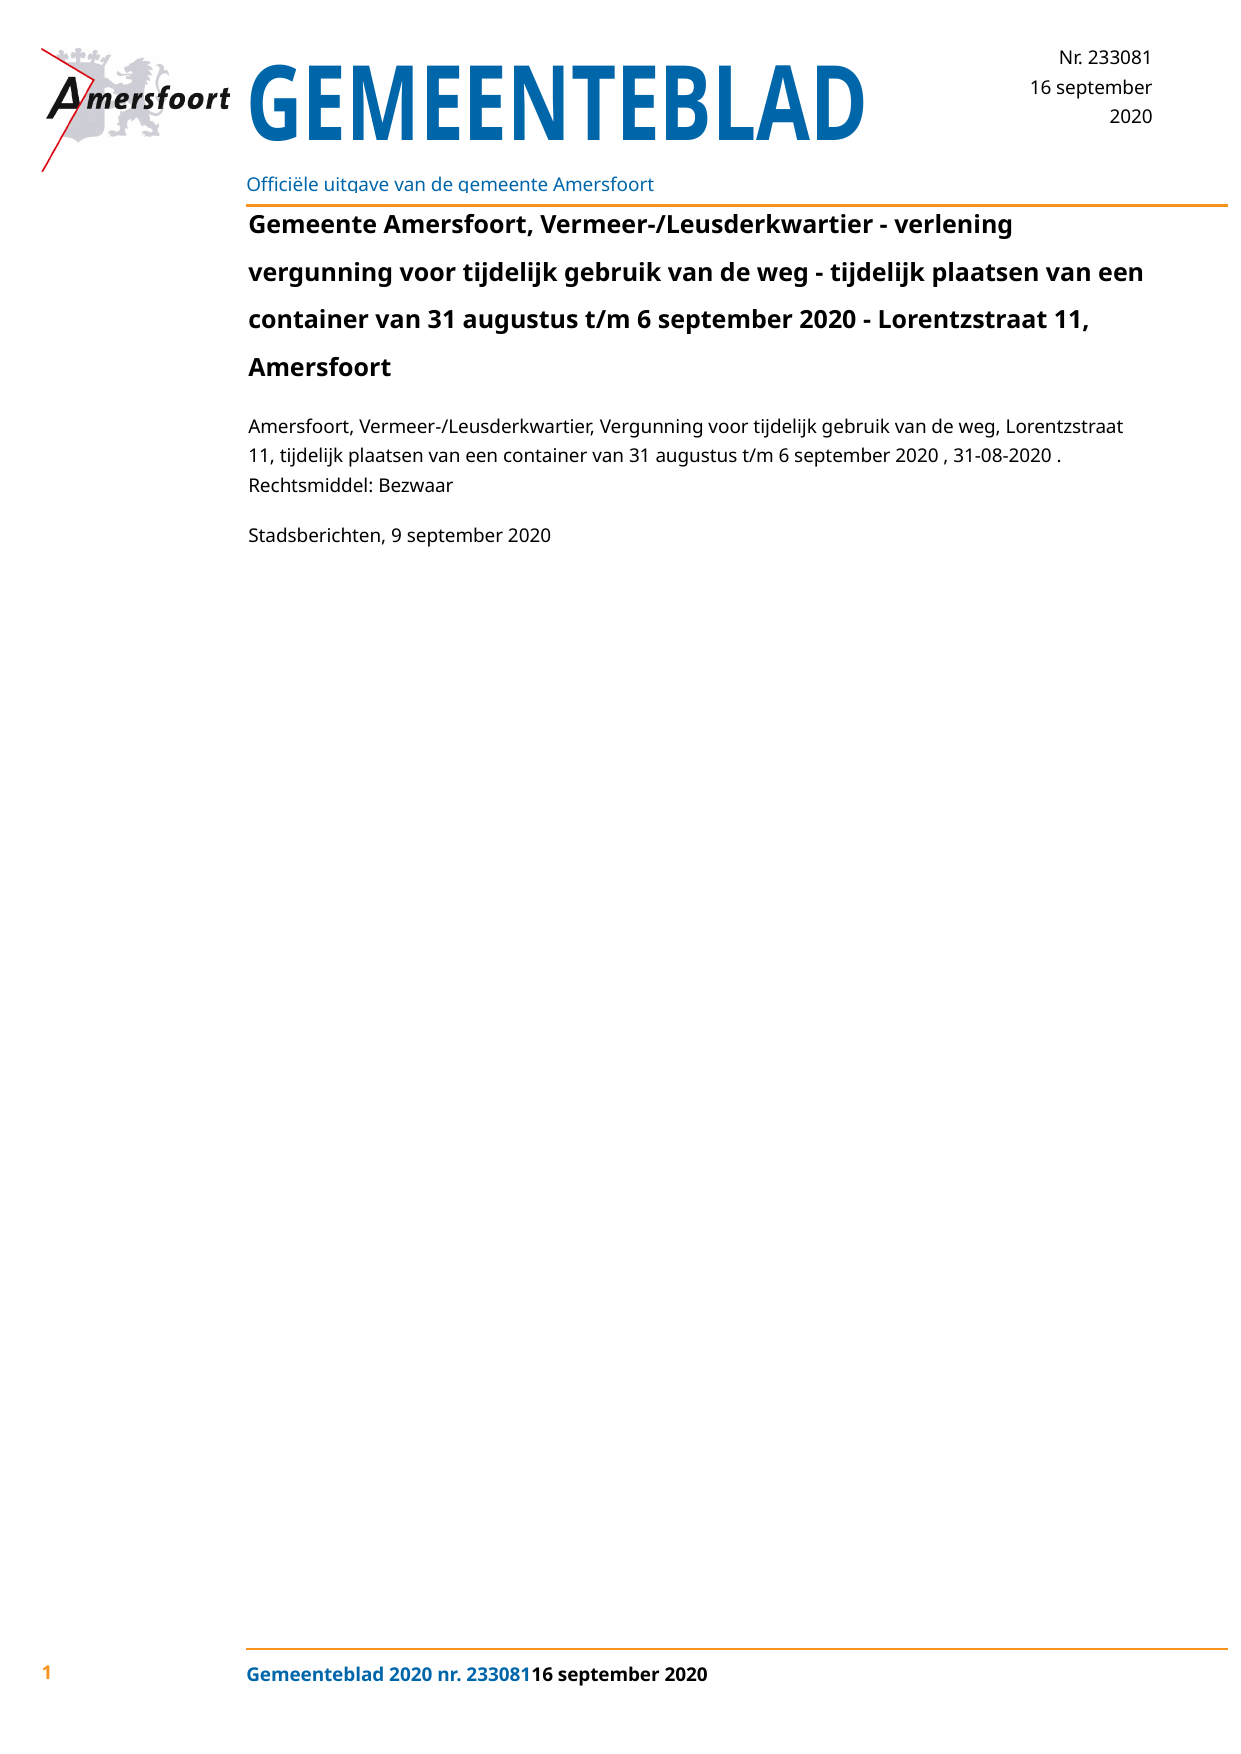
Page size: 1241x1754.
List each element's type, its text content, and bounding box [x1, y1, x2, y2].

text Amersfoort, Vermeer-/Leusderkwartier, Vergunning voor tijdelijk gebruik van de weg, Lorentzstraat 11, tijdelijk plaatsen van een container van 31 augustus t/m 6 september 2020 , 31-08-2020 . Rechtsmiddel: Bezwaar [248, 413, 1152, 498]
text Gemeente Amersfoort, Vermeer-/Leusderkwartier - verlening vergunning voor tijdelijk gebruik van de weg - tijdelijk plaatsen van een container van 31 augustus t/m 6 september 2020 - Lorentzstraat 11, Amersfoort [248, 207, 1152, 384]
picture [41, 47, 231, 172]
text Stadsberichten, 9 september 2020 [248, 523, 1152, 548]
